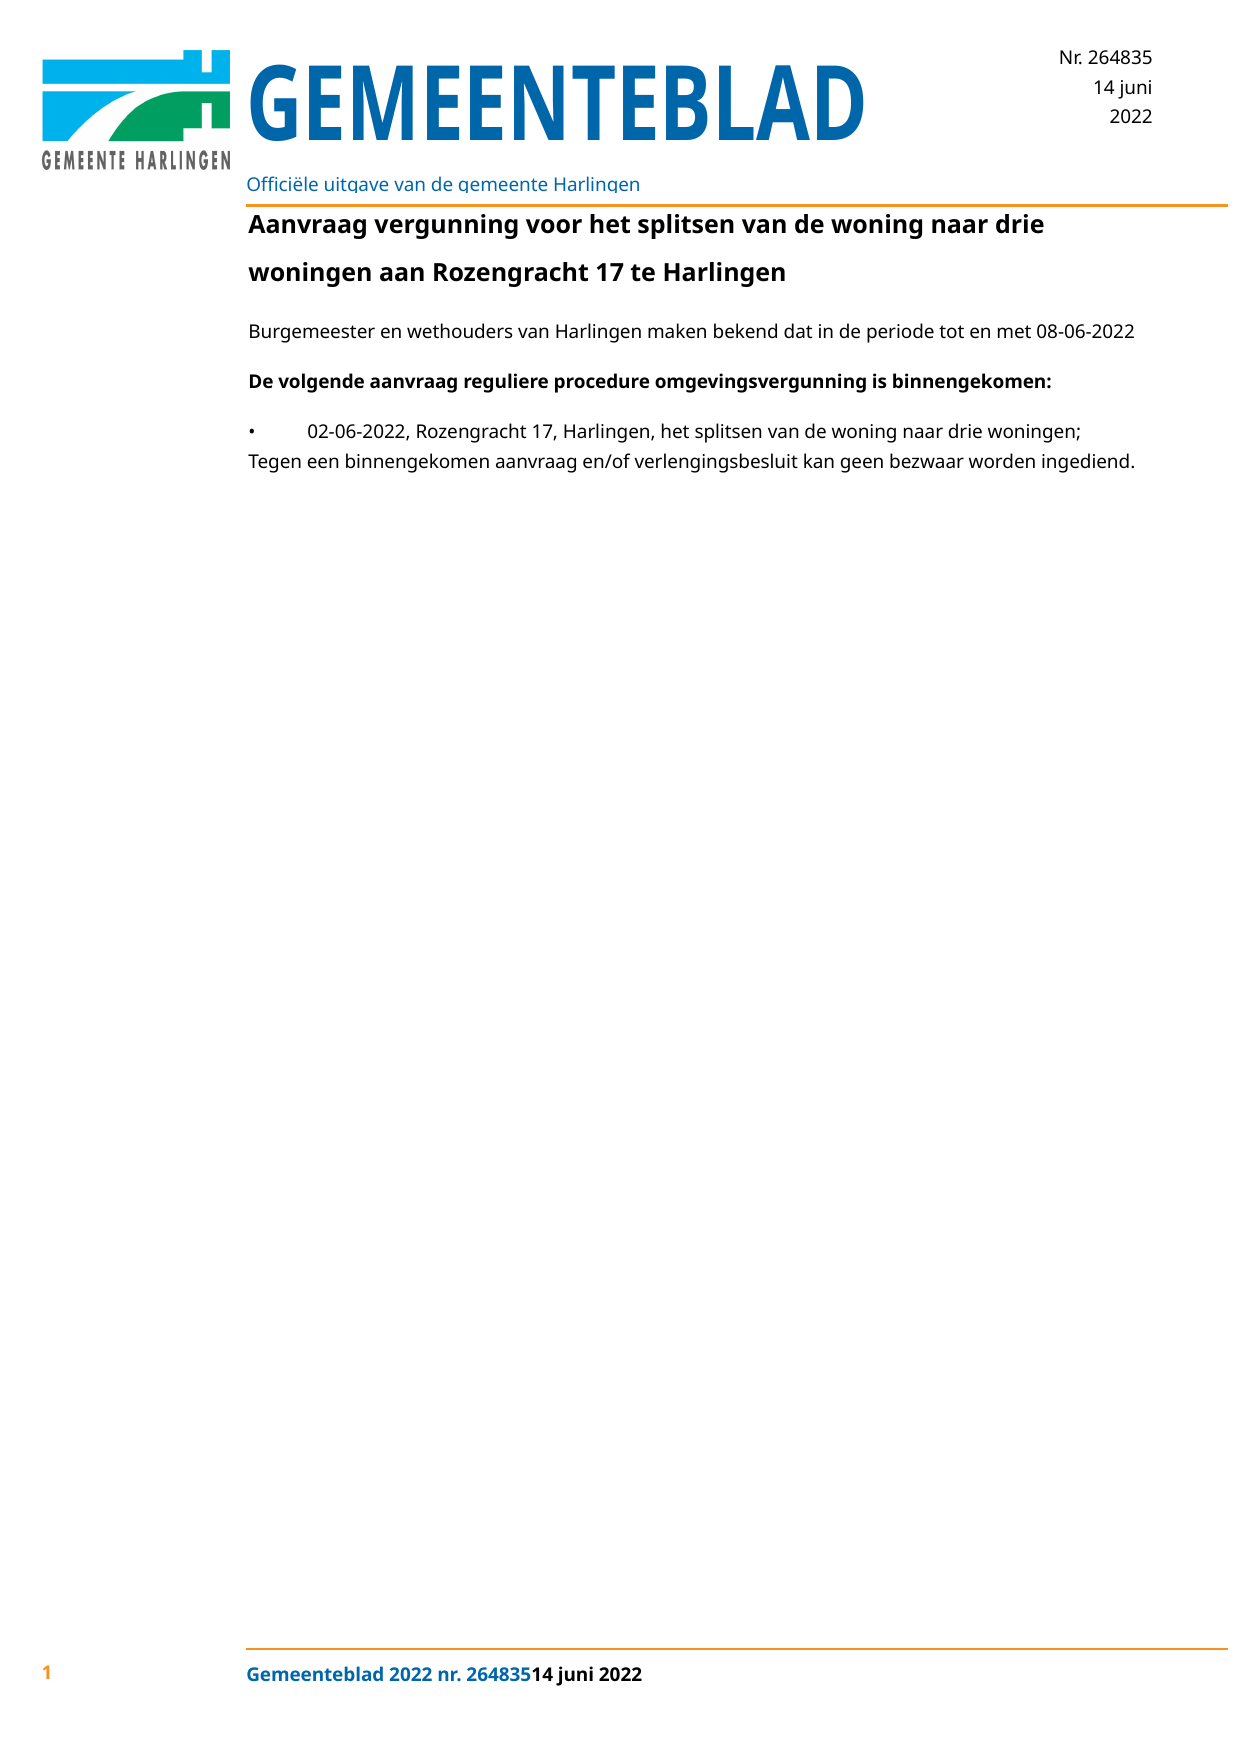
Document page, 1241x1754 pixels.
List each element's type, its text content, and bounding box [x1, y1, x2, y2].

text De volgende aanvraag reguliere procedure omgevingsvergunning is binnengekomen: [248, 368, 1152, 394]
picture [41, 47, 231, 172]
text Aanvraag vergunning voor het splitsen van de woning naar drie woningen aan Rozengracht 17 te Harlingen [248, 207, 1152, 288]
list 02-06-2022, Rozengracht 17, Harlingen, het splitsen van de woning naar drie woningen; [248, 419, 1152, 444]
text Tegen een binnengekomen aanvraag en/of verlengingsbesluit kan geen bezwaar worden ingediend. [248, 448, 1152, 474]
text Burgemeester en wethouders van Harlingen maken bekend dat in de periode tot en met 08-06-2022 [248, 318, 1152, 344]
